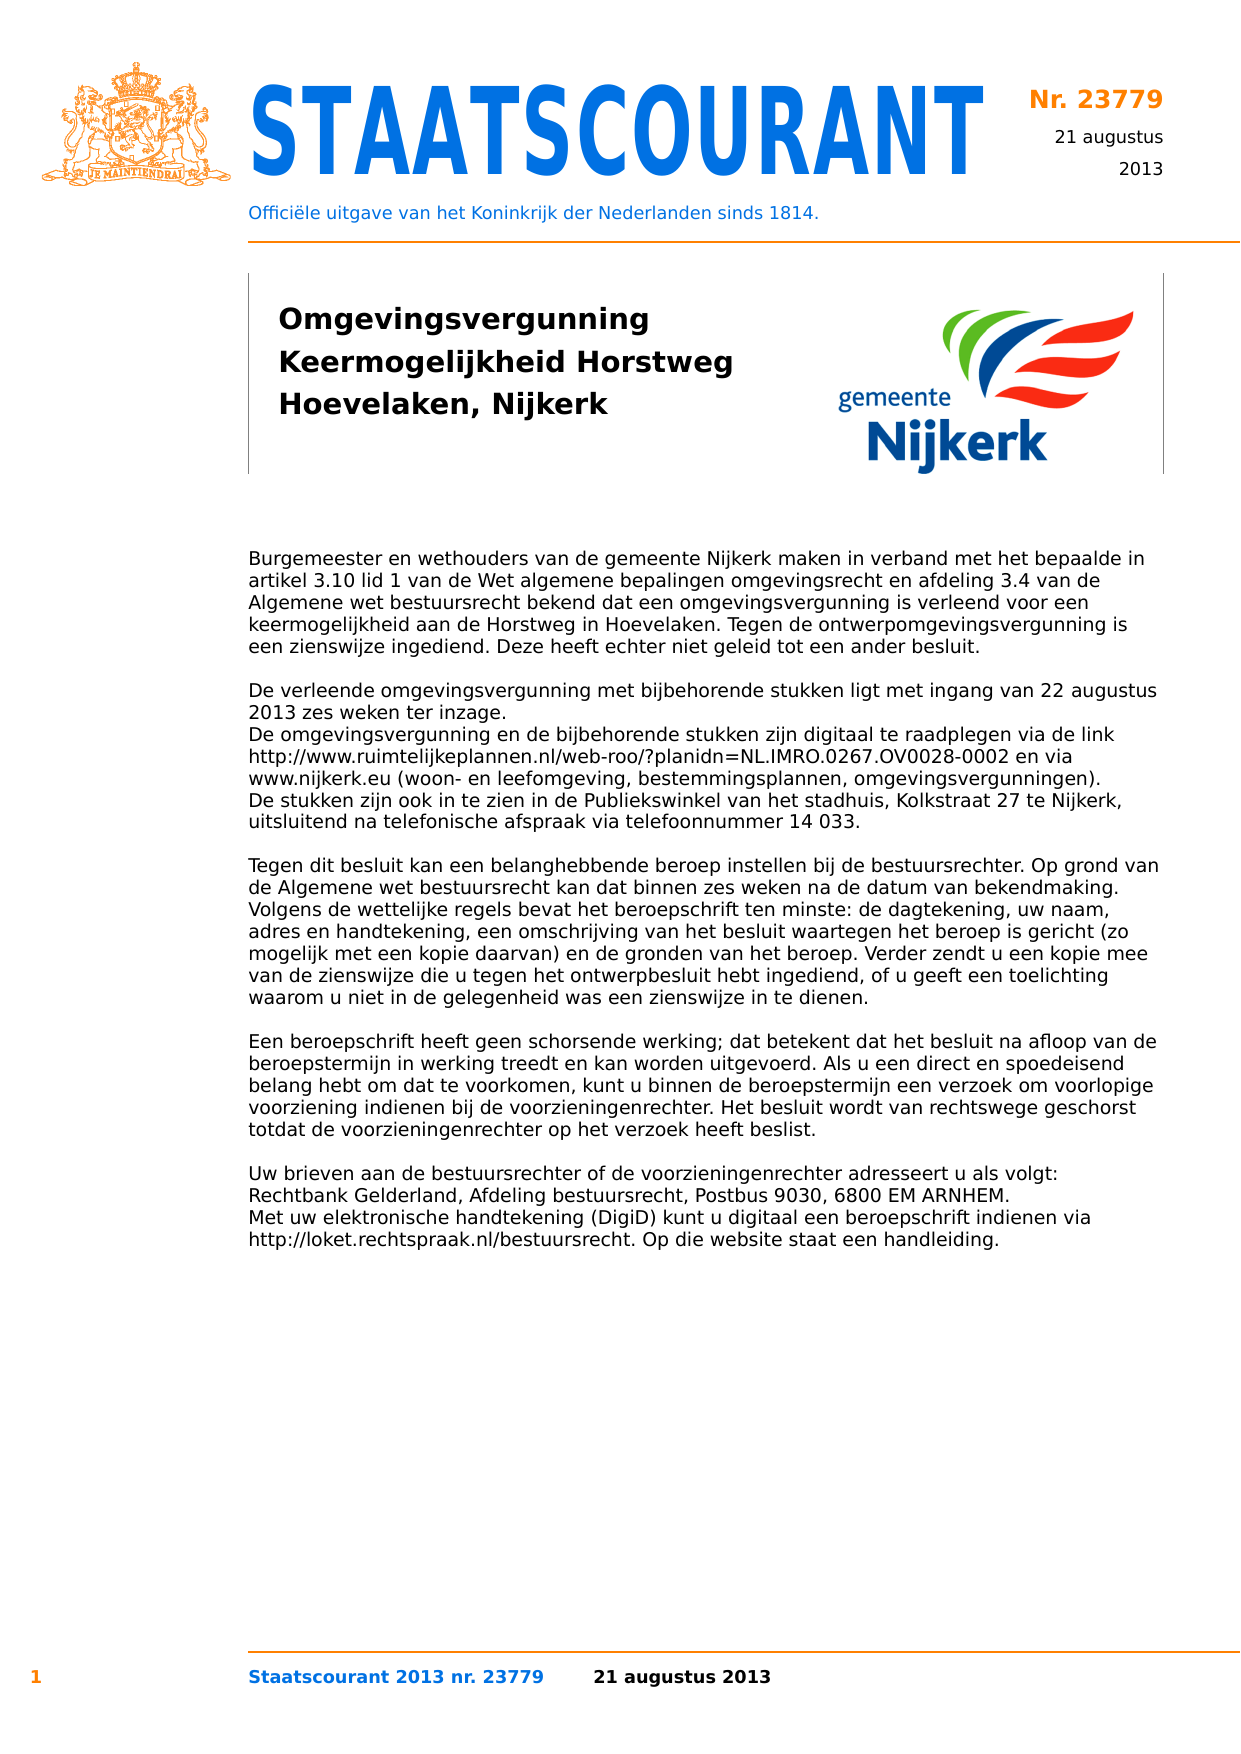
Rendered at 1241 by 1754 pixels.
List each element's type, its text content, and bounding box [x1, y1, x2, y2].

table_cell Officiële uitgave van het Koninkrijk der Nederlanden sinds 1814. [248, 203, 1240, 241]
text Tegen dit besluit kan een belanghebbende beroep instellen bij de bestuursrechter. Op grond van de Algemene wet bestuursrecht kan dat binnen zes weken na de datum van bekendmaking. Volgens de wettelijke regels bevat het beroepschrift ten minste: de dagtekening, uw naam, adres en handtekening, een omschrijving van het besluit waartegen het beroep is gericht (zo mogelijk met een kopie daarvan) en de gronden van het beroep. Verder zendt u een kopie mee van de zienswijze die u tegen het ontwerpbesluit hebt ingediend, of u geeft een toelichting waarom u niet in de gelegenheid was een zienswijze in te dienen. [248, 855, 1163, 1009]
text Met uw elektronische handtekening (DigiD) kunt u digitaal een beroepschrift indienen via http://loket.rechtspraak.nl/bestuursrecht. Op die website staat een handleiding. [248, 1207, 1163, 1251]
table_header Nr. 23779 [998, 62, 1240, 121]
table_header STAATSCOURANT [248, 62, 998, 203]
text Burgemeester en wethouders van de gemeente Nijkerk maken in verband met het bepaalde in artikel 3.10 lid 1 van de Wet algemene bepalingen omgevingsrecht en afdeling 3.4 van de Algemene wet bestuursrecht bekend dat een omgevingsvergunning is verleend voor een keermogelijkheid aan de Horstweg in Hoevelaken. Tegen de ontwerpomgevingsvergunning is een zienswijze ingediend. Deze heeft echter niet geleid tot een ander besluit. [248, 548, 1163, 658]
text De omgevingsvergunning en de bijbehorende stukken zijn digitaal te raadplegen via de link http://www.ruimtelijkeplannen.nl/web-roo/?planidn=NL.IMRO.0267.OV0028-0002 en via www.nijkerk.eu (woon- en leefomgeving, bestemmingsplannen, omgevingsvergunningen). [248, 723, 1163, 789]
text De verleende omgevingsvergunning met bijbehorende stukken ligt met ingang van 22 augustus 2013 zes weken ter inzage. [248, 679, 1163, 723]
table_header [25, 62, 248, 241]
subtitle Omgevingsvergunning Keermogelijkheid Horstweg Hoevelaken, Nijkerk [249, 273, 1163, 474]
picture [838, 302, 1134, 474]
picture [41, 62, 231, 186]
text De stukken zijn ook in te zien in de Publiekswinkel van het stadhuis, Kolkstraat 27 te Nijkerk, uitsluitend na telefonische afspraak via telefoonnummer 14 033. [248, 789, 1163, 833]
text Een beroepschrift heeft geen schorsende werking; dat betekent dat het besluit na afloop van de beroepstermijn in werking treedt en kan worden uitgevoerd. Als u een direct en spoedeisend belang hebt om dat te voorkomen, kunt u binnen de beroepstermijn een verzoek om voorlopige voorziening indienen bij de voorzieningenrechter. Het besluit wordt van rechtswege geschorst totdat de voorzieningenrechter op het verzoek heeft beslist. [248, 1031, 1163, 1141]
table_cell 2013 [998, 153, 1240, 203]
text Uw brieven aan de bestuursrechter of de voorzieningenrechter adresseert u als volgt: [248, 1163, 1163, 1185]
table_cell 21 augustus [998, 121, 1240, 153]
text Rechtbank Gelderland, Afdeling bestuursrecht, Postbus 9030, 6800 EM ARNHEM. [248, 1185, 1163, 1207]
